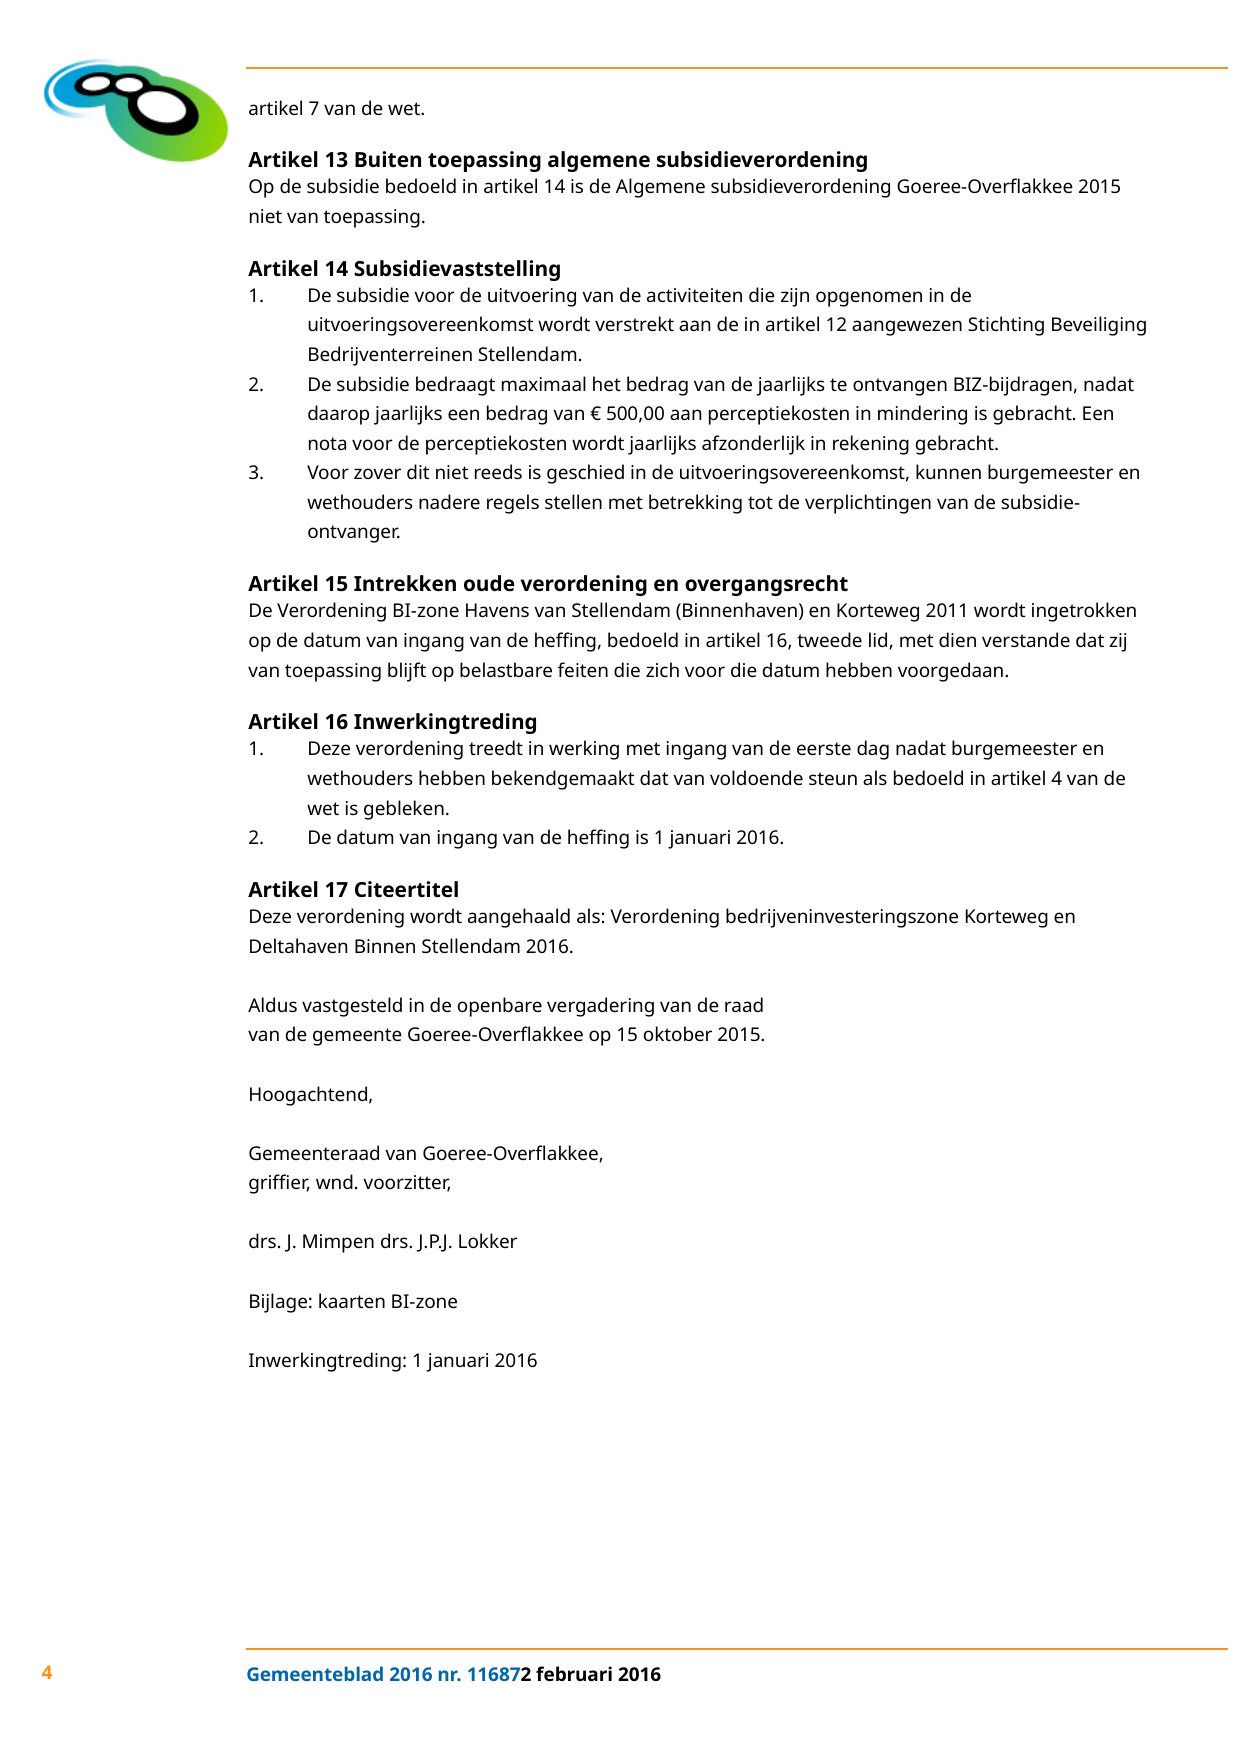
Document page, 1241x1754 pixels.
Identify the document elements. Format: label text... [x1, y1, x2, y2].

text Gemeenteraad van Goeree-Overflakkee, [248, 1140, 1152, 1166]
text Artikel 14 Subsidievaststelling [248, 254, 1152, 282]
text Aldus vastgesteld in de openbare vergadering van de raad [248, 992, 1152, 1018]
text Inwerkingtreding: 1 januari 2016 [248, 1347, 1152, 1373]
text Artikel 15 Intrekken oude verordening en overgangsrecht [248, 569, 1152, 598]
list Deze verordening treedt in werking met ingang van de eerste dag nadat burgemeester en wethouders hebben bekendgemaakt dat van voldoende steun als bedoeld in artikel 4 van de wet is gebleken. [248, 736, 1152, 821]
text griffier, wnd. voorzitter, [248, 1169, 1152, 1195]
text Artikel 13 Buiten toepassing algemene subsidieverordening [248, 145, 1152, 174]
text De Verordening BI-zone Havens van Stellendam (Binnenhaven) en Korteweg 2011 wordt ingetrokken op de datum van ingang van de heffing, bedoeld in artikel 16, tweede lid, met dien verstande dat zij van toepassing blijft op belastbare feiten die zich voor die datum hebben voorgedaan. [248, 598, 1152, 682]
text Artikel 16 Inwerkingtreding [248, 707, 1152, 736]
text Artikel 17 Citeertitel [248, 875, 1152, 903]
text Op de subsidie bedoeld in artikel 14 is de Algemene subsidieverordening Goeree-Overflakkee 2015 niet van toepassing. [248, 174, 1152, 229]
text artikel 7 van de wet. [248, 95, 1152, 121]
text Deze verordening wordt aangehaald als: Verordening bedrijveninvesteringszone Korteweg en Deltahaven Binnen Stellendam 2016. [248, 903, 1152, 958]
list Voor zover dit niet reeds is geschied in de uitvoeringsovereenkomst, kunnen burgemeester en wethouders nadere regels stellen met betrekking tot de verplichtingen van de subsidie-ontvanger. [248, 459, 1152, 544]
text drs. J. Mimpen drs. J.P.J. Lokker [248, 1229, 1152, 1254]
text van de gemeente Goeree-Overflakkee op 15 oktober 2015. [248, 1022, 1152, 1047]
picture [41, 47, 231, 172]
text Hoogachtend, [248, 1081, 1152, 1106]
list De subsidie bedraagt maximaal het bedrag van de jaarlijks te ontvangen BIZ-bijdragen, nadat daarop jaarlijks een bedrag van € 500,00 aan perceptiekosten in mindering is gebracht. Een nota voor de perceptiekosten wordt jaarlijks afzonderlijk in rekening gebracht. [248, 371, 1152, 456]
list De subsidie voor de uitvoering van de activiteiten die zijn opgenomen in de uitvoeringsovereenkomst wordt verstrekt aan de in artikel 12 aangewezen Stichting Beveiliging Bedrijventerreinen Stellendam. [248, 282, 1152, 367]
list De datum van ingang van de heffing is 1 januari 2016. [248, 824, 1152, 850]
text Bijlage: kaarten BI-zone [248, 1288, 1152, 1313]
